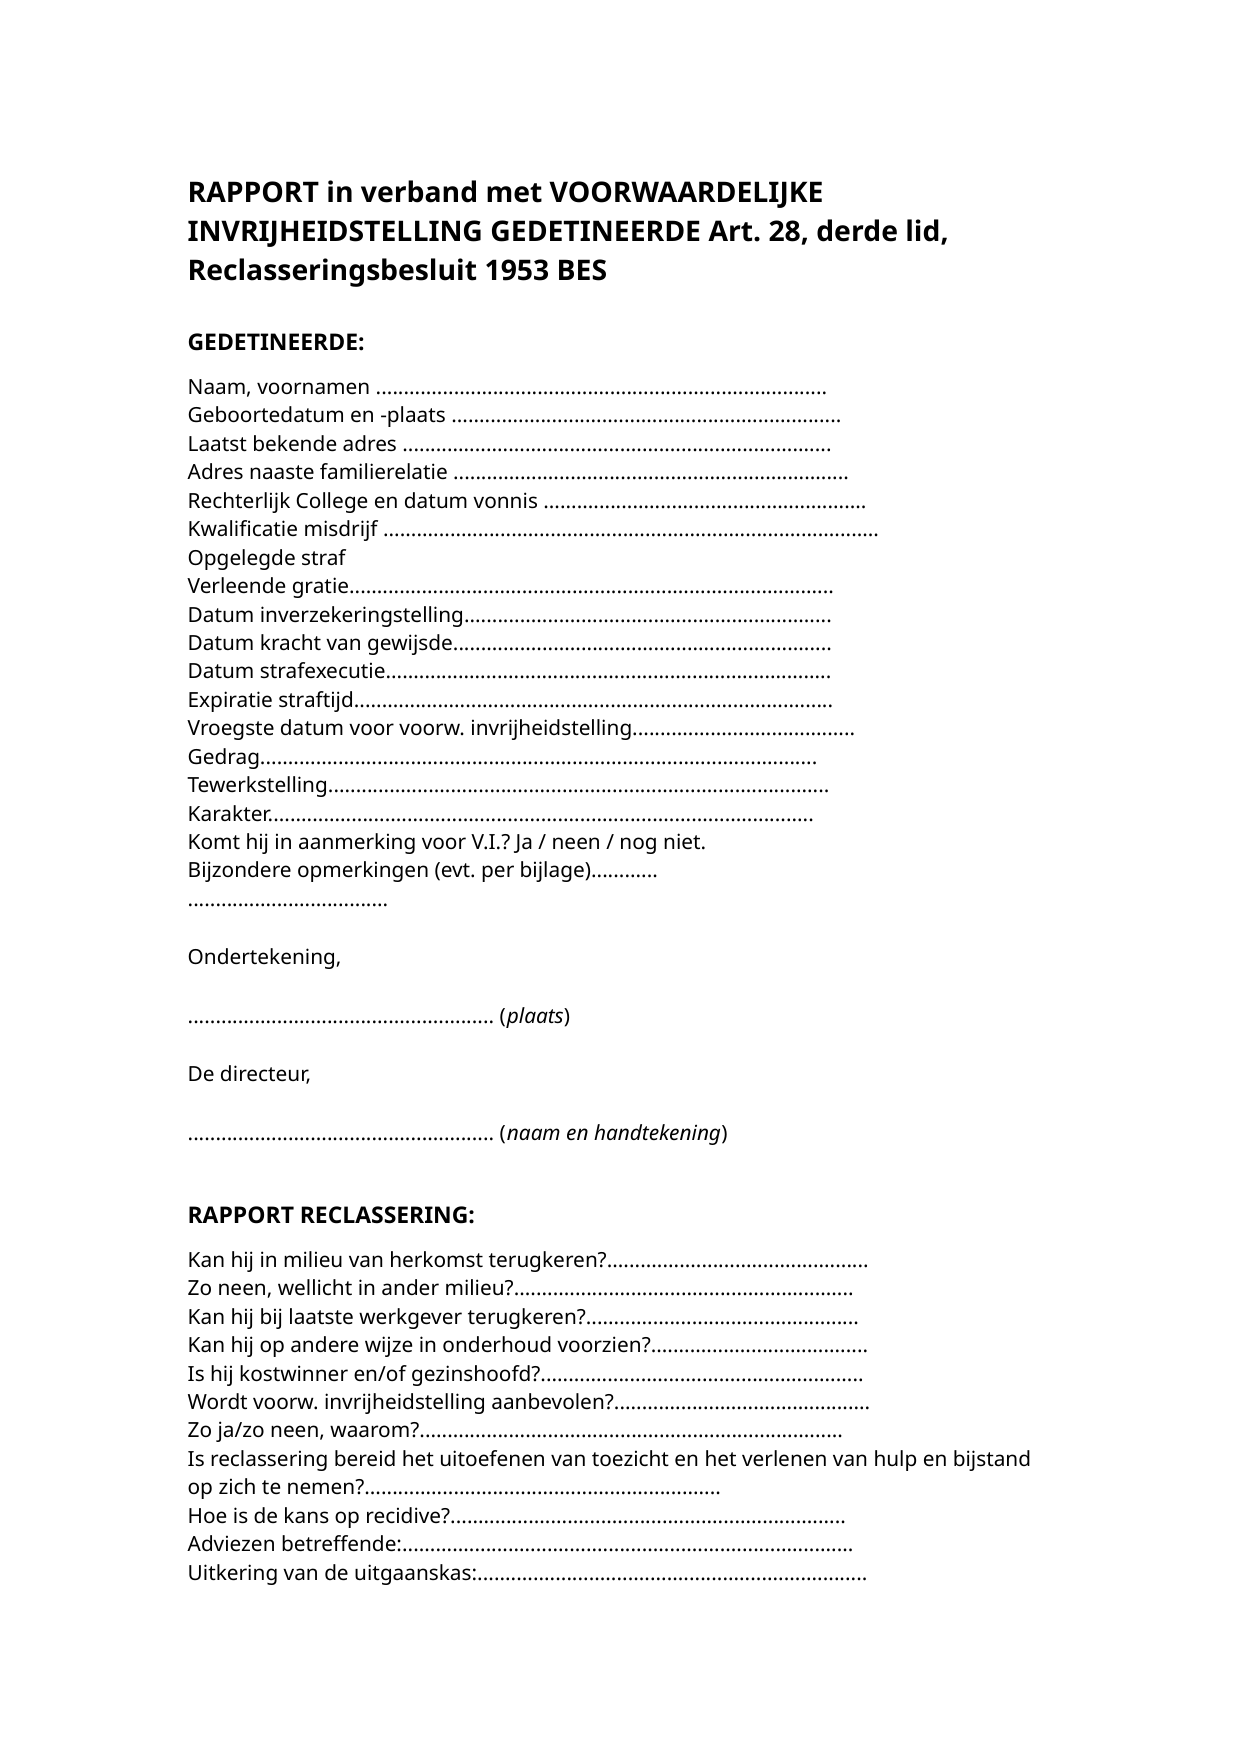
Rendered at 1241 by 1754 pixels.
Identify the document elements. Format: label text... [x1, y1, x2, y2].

text .................................... [187, 884, 1053, 912]
text Naam, voornamen ................................................................................. [187, 372, 1053, 401]
subtitle GEDETINEERDE: [187, 326, 1053, 357]
text Is hij kostwinner en/of gezinshoofd?.......................................................... [187, 1359, 1053, 1387]
text Karakter.................................................................................................. [187, 799, 1053, 827]
text Wordt voorw. invrijheidstelling aanbevolen?.............................................. [187, 1387, 1053, 1416]
text Opgelegde straf [187, 543, 1053, 571]
text Geboortedatum en -plaats ...................................................................... [187, 401, 1053, 429]
text Zo neen, wellicht in ander milieu?............................................................. [187, 1273, 1053, 1302]
text Ondertekening, [187, 942, 1053, 971]
text Adres naaste familierelatie ....................................................................... [187, 457, 1053, 486]
text Is reclassering bereid het uitoefenen van toezicht en het verlenen van hulp en bijstand op zich te nemen?................................................................ [187, 1444, 1053, 1501]
text Datum kracht van gewijsde.................................................................... [187, 628, 1053, 657]
text Expiratie straftijd...................................................................................... [187, 685, 1053, 713]
text Vroegste datum voor voorw. invrijheidstelling........................................ [187, 713, 1053, 742]
text Tewerkstelling.......................................................................................... [187, 770, 1053, 799]
text Uitkering van de uitgaanskas:...................................................................... [187, 1558, 1053, 1586]
text Kan hij bij laatste werkgever terugkeren?................................................. [187, 1302, 1053, 1330]
text Kan hij op andere wijze in onderhoud voorzien?....................................... [187, 1330, 1053, 1359]
text Laatst bekende adres ............................................................................. [187, 429, 1053, 457]
text Komt hij in aanmerking voor V.I.? Ja / neen / nog niet. [187, 827, 1053, 856]
text Adviezen betreffende:................................................................................. [187, 1529, 1053, 1558]
text Verleende gratie....................................................................................... [187, 571, 1053, 600]
subtitle RAPPORT in verband met VOORWAARDELIJKE INVRIJHEIDSTELLING GEDETINEERDE Art. 28, derde lid, Reclasseringsbesluit 1953 BES [187, 172, 1053, 288]
text Bijzondere opmerkingen (evt. per bijlage)............ [187, 856, 1053, 884]
text De directeur, [187, 1059, 1053, 1088]
text Rechterlijk College en datum vonnis .......................................................... [187, 486, 1053, 514]
text Zo ja/zo neen, waarom?............................................................................ [187, 1416, 1053, 1444]
text Gedrag.................................................................................................... [187, 742, 1053, 770]
subtitle RAPPORT RECLASSERING: [187, 1199, 1053, 1230]
text Kan hij in milieu van herkomst terugkeren?............................................... [187, 1245, 1053, 1273]
text Datum strafexecutie................................................................................ [187, 657, 1053, 685]
text Hoe is de kans op recidive?....................................................................... [187, 1501, 1053, 1529]
text Kwalificatie misdrijf ......................................................................................... [187, 514, 1053, 543]
text Datum inverzekeringstelling.................................................................. [187, 600, 1053, 628]
text ....................................................... (plaats) [187, 1001, 1053, 1029]
text ....................................................... (naam en handtekening) [187, 1118, 1053, 1146]
